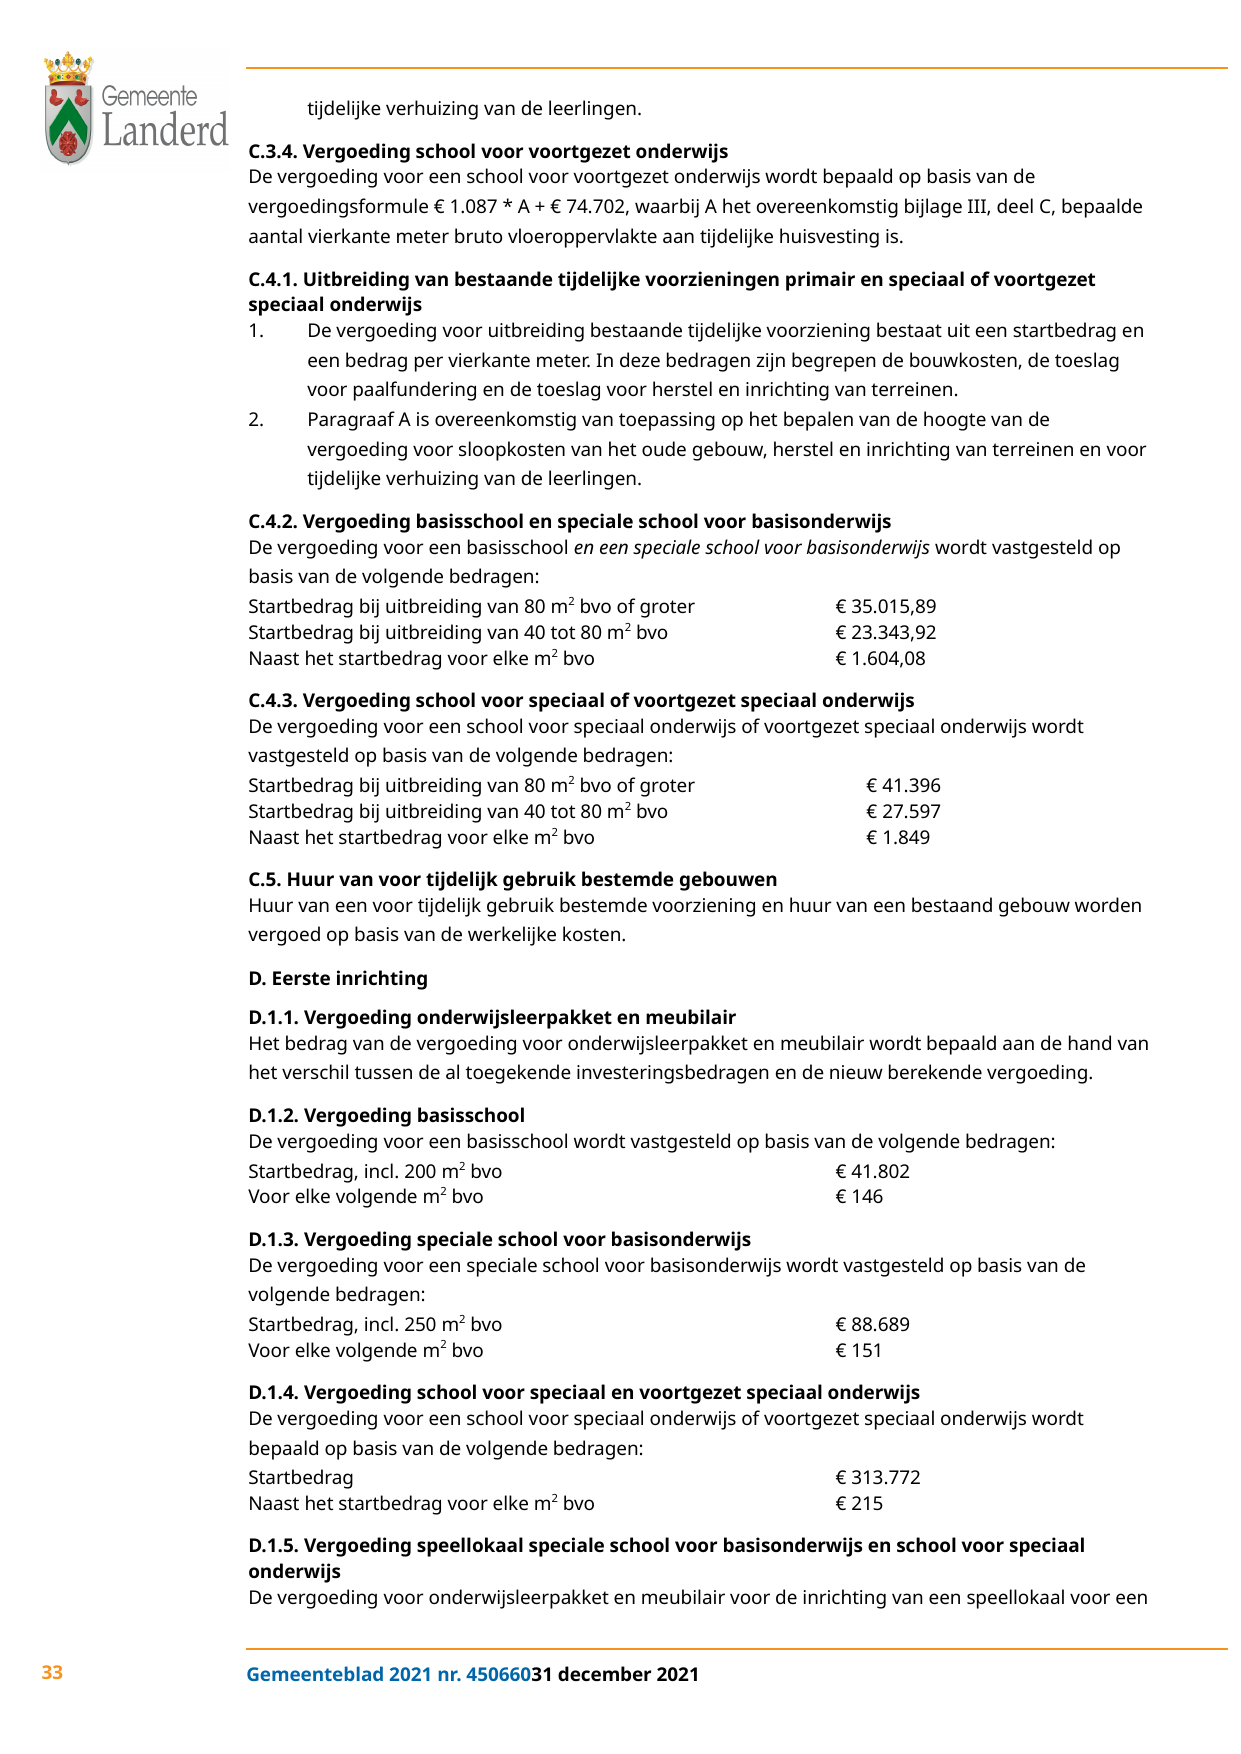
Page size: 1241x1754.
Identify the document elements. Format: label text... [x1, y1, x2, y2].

text C.4.1. Uitbreiding van bestaande tijdelijke voorzieningen primair en speciaal of voortgezet speciaal onderwijs [248, 266, 1152, 317]
table_cell € 1.849 [866, 824, 1152, 849]
table_header € 41.802 [835, 1158, 1152, 1184]
text Het bedrag van de vergoeding voor onderwijsleerpakket en meubilair wordt bepaald aan de hand van het verschil tussen de al toegekende investeringsbedragen en de nieuw berekende vergoeding. [248, 1030, 1152, 1085]
table_header Startbedrag bij uitbreiding van 80 m2 bvo of groter [248, 594, 835, 619]
table_cell Naast het startbedrag voor elke m2 bvo [248, 645, 835, 671]
text De vergoeding voor een school voor speciaal onderwijs of voortgezet speciaal onderwijs wordt bepaald op basis van de volgende bedragen: [248, 1405, 1152, 1460]
table_cell € 151 [835, 1337, 1152, 1363]
table_header Startbedrag, incl. 250 m2 bvo [248, 1311, 835, 1337]
text De vergoeding voor een basisschool en een speciale school voor basisonderwijs wordt vastgesteld op basis van de volgende bedragen: [248, 534, 1152, 589]
text D. Eerste inrichting [248, 965, 1152, 991]
table_cell € 23.343,92 [835, 619, 1152, 645]
text C.3.4. Vergoeding school voor voortgezet onderwijs [248, 138, 1152, 164]
text De vergoeding voor onderwijsleerpakket en meubilair voor de inrichting van een speellokaal voor een [248, 1584, 1152, 1610]
text De vergoeding voor een school voor speciaal onderwijs of voortgezet speciaal onderwijs wordt vastgesteld op basis van de volgende bedragen: [248, 713, 1152, 768]
list tijdelijke verhuizing van de leerlingen. [248, 95, 1152, 121]
table_cell € 146 [835, 1184, 1152, 1209]
table_header € 88.689 [835, 1311, 1152, 1337]
text D.1.2. Vergoeding basisschool [248, 1102, 1152, 1128]
text De vergoeding voor een speciale school voor basisonderwijs wordt vastgesteld op basis van de volgende bedragen: [248, 1252, 1152, 1307]
list De vergoeding voor uitbreiding bestaande tijdelijke voorziening bestaat uit een startbedrag en een bedrag per vierkante meter. In deze bedragen zijn begrepen de bouwkosten, de toeslag voor paalfundering en de toeslag voor herstel en inrichting van terreinen. [248, 317, 1152, 402]
text D.1.4. Vergoeding school voor speciaal en voortgezet speciaal onderwijs [248, 1379, 1152, 1405]
table_cell Voor elke volgende m2 bvo [248, 1184, 835, 1209]
text D.1.3. Vergoeding speciale school voor basisonderwijs [248, 1226, 1152, 1252]
table_cell Startbedrag bij uitbreiding van 40 tot 80 m2 bvo [248, 798, 866, 824]
text D.1.5. Vergoeding speellokaal speciale school voor basisonderwijs en school voor speciaal onderwijs [248, 1533, 1152, 1584]
table_header Startbedrag [248, 1464, 835, 1490]
text D.1.1. Vergoeding onderwijsleerpakket en meubilair [248, 1004, 1152, 1030]
table_cell Startbedrag bij uitbreiding van 40 tot 80 m2 bvo [248, 619, 835, 645]
table_cell € 27.597 [866, 798, 1152, 824]
table_cell Naast het startbedrag voor elke m2 bvo [248, 1490, 835, 1516]
picture [41, 47, 231, 172]
table_header Startbedrag bij uitbreiding van 80 m2 bvo of groter [248, 773, 866, 798]
table_cell € 215 [835, 1490, 1152, 1516]
text C.4.2. Vergoeding basisschool en speciale school voor basisonderwijs [248, 508, 1152, 534]
text C.4.3. Vergoeding school voor speciaal of voortgezet speciaal onderwijs [248, 687, 1152, 713]
text De vergoeding voor een school voor voortgezet onderwijs wordt bepaald op basis van de vergoedingsformule € 1.087 * A + € 74.702, waarbij A het overeenkomstig bijlage III, deel C, bepaalde aantal vierkante meter bruto vloeroppervlakte aan tijdelijke huisvesting is. [248, 164, 1152, 248]
table_header Startbedrag, incl. 200 m2 bvo [248, 1158, 835, 1184]
text De vergoeding voor een basisschool wordt vastgesteld op basis van de volgende bedragen: [248, 1128, 1152, 1154]
list Paragraaf A is overeenkomstig van toepassing op het bepalen van de hoogte van de vergoeding voor sloopkosten van het oude gebouw, herstel en inrichting van terreinen en voor tijdelijke verhuizing van de leerlingen. [248, 406, 1152, 491]
table_header € 41.396 [866, 773, 1152, 798]
table_header € 313.772 [835, 1464, 1152, 1490]
table_cell € 1.604,08 [835, 645, 1152, 671]
text C.5. Huur van voor tijdelijk gebruik bestemde gebouwen [248, 866, 1152, 892]
table_cell Naast het startbedrag voor elke m2 bvo [248, 824, 866, 849]
table_cell Voor elke volgende m2 bvo [248, 1337, 835, 1363]
table_header € 35.015,89 [835, 594, 1152, 619]
text Huur van een voor tijdelijk gebruik bestemde voorziening en huur van een bestaand gebouw worden vergoed op basis van de werkelijke kosten. [248, 892, 1152, 947]
